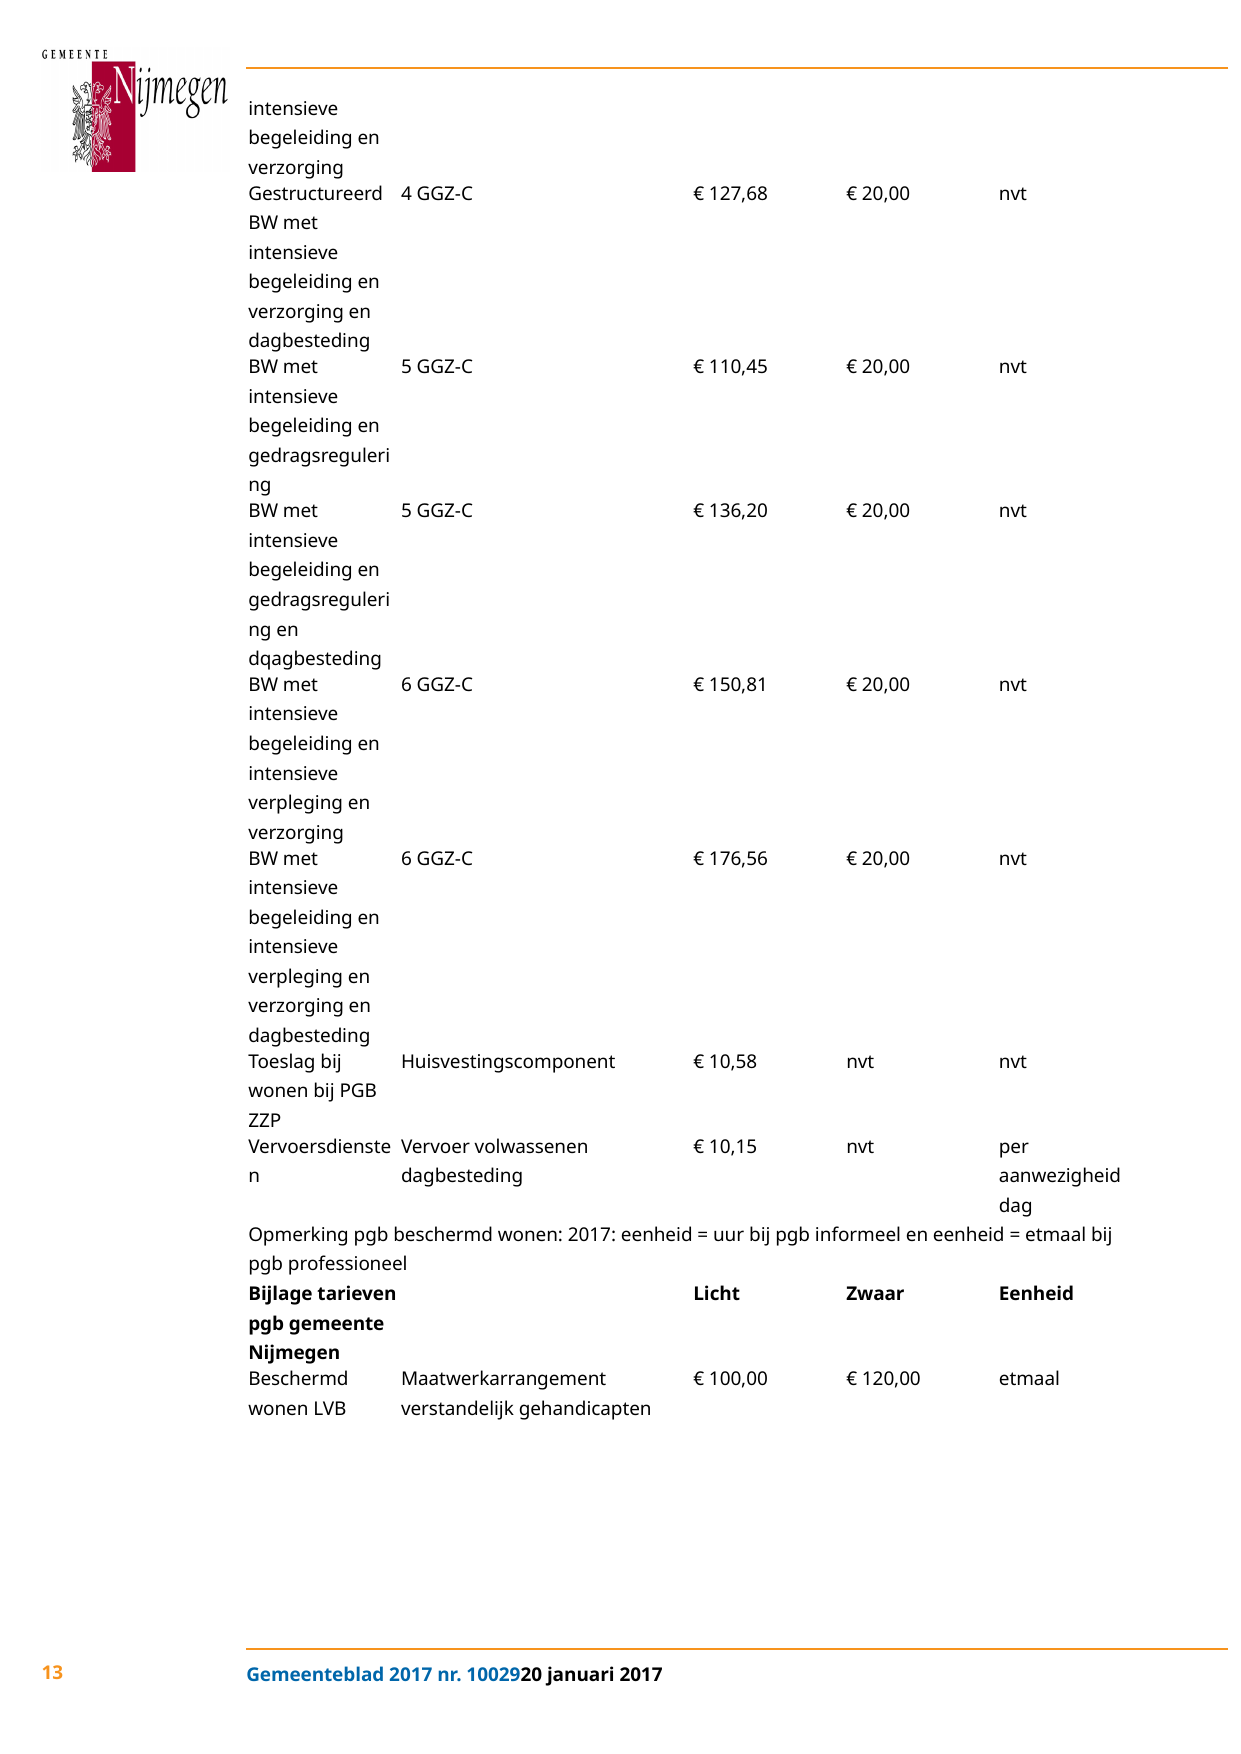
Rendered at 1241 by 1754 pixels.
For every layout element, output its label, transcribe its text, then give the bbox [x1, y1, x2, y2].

table_cell € 20,00 [846, 180, 999, 353]
table_cell BW met intensieve begeleiding en gedragsregulering en dqagbesteding [248, 498, 401, 671]
table_cell Toeslag bij wonen bij PGB ZZP [248, 1048, 401, 1133]
table_cell Vervoer volwassenen dagbesteding [401, 1133, 693, 1218]
table_cell € 127,68 [693, 180, 846, 353]
table_cell Maatwerkarrangement verstandelijk gehandicapten [401, 1365, 693, 1420]
table_cell [846, 95, 999, 180]
table_cell 6 GGZ-C [401, 845, 693, 1048]
table_cell Beschermd wonen LVB [248, 1365, 401, 1420]
table_cell Huisvestingscomponent [401, 1048, 693, 1133]
table_cell € 20,00 [846, 498, 999, 671]
table_cell per aanwezigheid dag [999, 1133, 1152, 1218]
table_cell 4 GGZ-C [401, 180, 693, 353]
table_cell intensieve begeleiding en verzorging [248, 95, 401, 180]
table_cell € 20,00 [846, 353, 999, 497]
table_cell nvt [846, 1048, 999, 1133]
table_cell € 20,00 [846, 671, 999, 845]
table_cell BW met intensieve begeleiding en intensieve verpleging en verzorging en dagbesteding [248, 845, 401, 1048]
picture [41, 47, 231, 172]
table_header Licht [693, 1280, 846, 1365]
table_header Zwaar [846, 1280, 999, 1365]
table_cell [693, 95, 846, 180]
table_cell € 100,00 [693, 1365, 846, 1420]
table_cell € 10,58 [693, 1048, 846, 1133]
table_cell [999, 95, 1152, 180]
table_cell 6 GGZ-C [401, 671, 693, 845]
table_header [401, 1280, 693, 1365]
table_cell € 10,15 [693, 1133, 846, 1218]
table_cell € 176,56 [693, 845, 846, 1048]
table_cell € 20,00 [846, 845, 999, 1048]
table_header Eenheid [999, 1280, 1152, 1365]
table_cell BW met intensieve begeleiding en intensieve verpleging en verzorging [248, 671, 401, 845]
table_cell nvt [846, 1133, 999, 1218]
table_cell Gestructureerd BW met intensieve begeleiding en verzorging en dagbesteding [248, 180, 401, 353]
table_header Bijlage tarieven pgb gemeente Nijmegen [248, 1280, 401, 1365]
table_cell Vervoersdiensten [248, 1133, 401, 1218]
table_cell BW met intensieve begeleiding en gedragsregulering [248, 353, 401, 497]
table_cell € 150,81 [693, 671, 846, 845]
table_cell nvt [999, 1048, 1152, 1133]
table_cell [401, 95, 693, 180]
table_cell 5 GGZ-C [401, 353, 693, 497]
table_cell € 110,45 [693, 353, 846, 497]
table_cell € 120,00 [846, 1365, 999, 1420]
table_cell € 136,20 [693, 498, 846, 671]
table_cell nvt [999, 845, 1152, 1048]
table_cell etmaal [999, 1365, 1152, 1420]
table_cell nvt [999, 353, 1152, 497]
table_cell 5 GGZ-C [401, 498, 693, 671]
text Opmerking pgb beschermd wonen: 2017: eenheid = uur bij pgb informeel en eenheid = etmaal bij pgb professioneel [248, 1221, 1152, 1276]
table_cell nvt [999, 498, 1152, 671]
table_cell nvt [999, 180, 1152, 353]
table_cell nvt [999, 671, 1152, 845]
